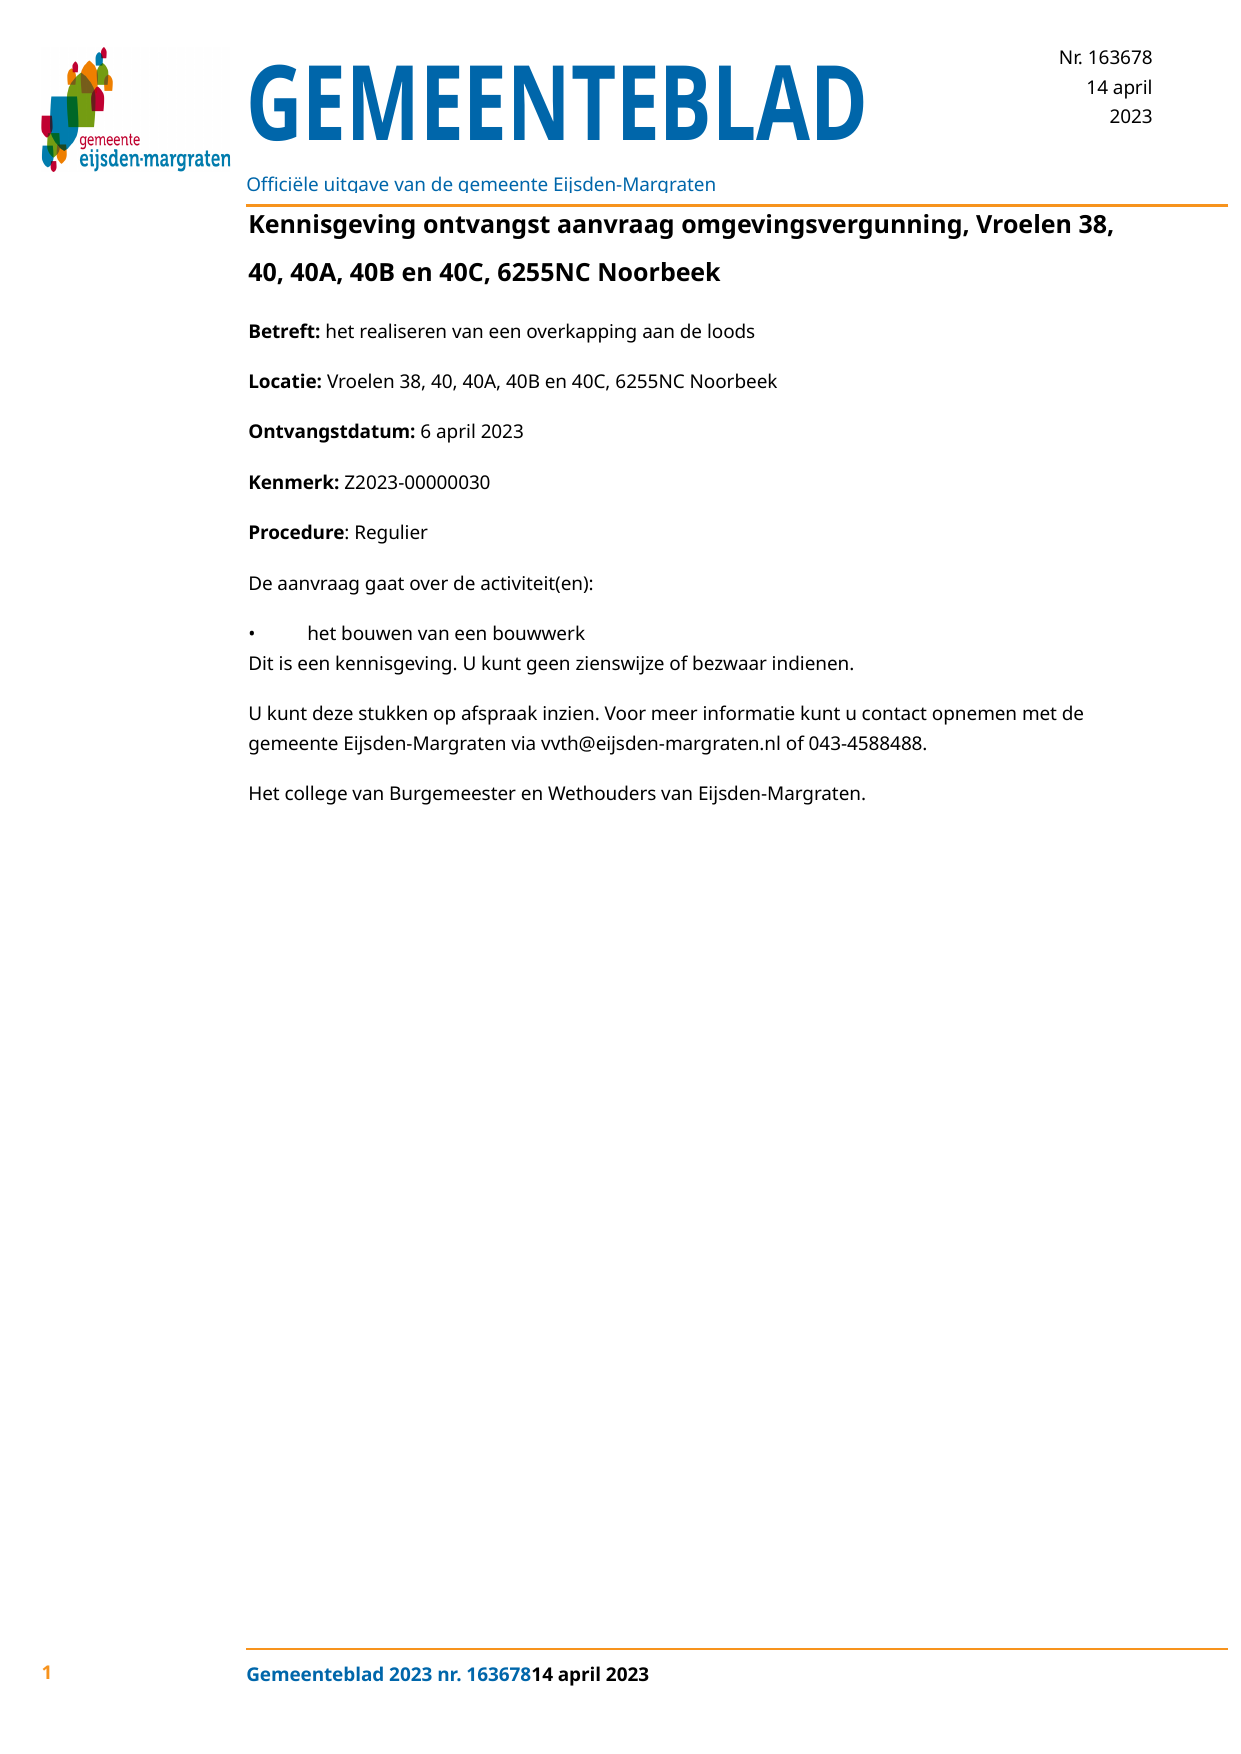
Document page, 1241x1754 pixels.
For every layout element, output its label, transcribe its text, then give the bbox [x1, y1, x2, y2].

text Procedure: Regulier [248, 519, 1152, 545]
text U kunt deze stukken op afspraak inzien. Voor meer informatie kunt u contact opnemen met de gemeente Eijsden-Margraten via vvth@eijsden-margraten.nl of 043-4588488. [248, 700, 1152, 756]
text Locatie: Vroelen 38, 40, 40A, 40B en 40C, 6255NC Noorbeek [248, 368, 1152, 394]
text Het college van Burgemeester en Wethouders van Eijsden-Margraten. [248, 780, 1152, 806]
text Ontvangstdatum: 6 april 2023 [248, 419, 1152, 444]
text Kenmerk: Z2023-00000030 [248, 469, 1152, 495]
picture [41, 47, 231, 172]
text Kennisgeving ontvangst aanvraag omgevingsvergunning, Vroelen 38, 40, 40A, 40B en 40C, 6255NC Noorbeek [248, 207, 1152, 288]
list het bouwen van een bouwwerk [248, 620, 1152, 646]
text Betreft: het realiseren van een overkapping aan de loods [248, 318, 1152, 344]
text Dit is een kennisgeving. U kunt geen zienswijze of bezwaar indienen. [248, 650, 1152, 676]
text De aanvraag gaat over de activiteit(en): [248, 570, 1152, 596]
